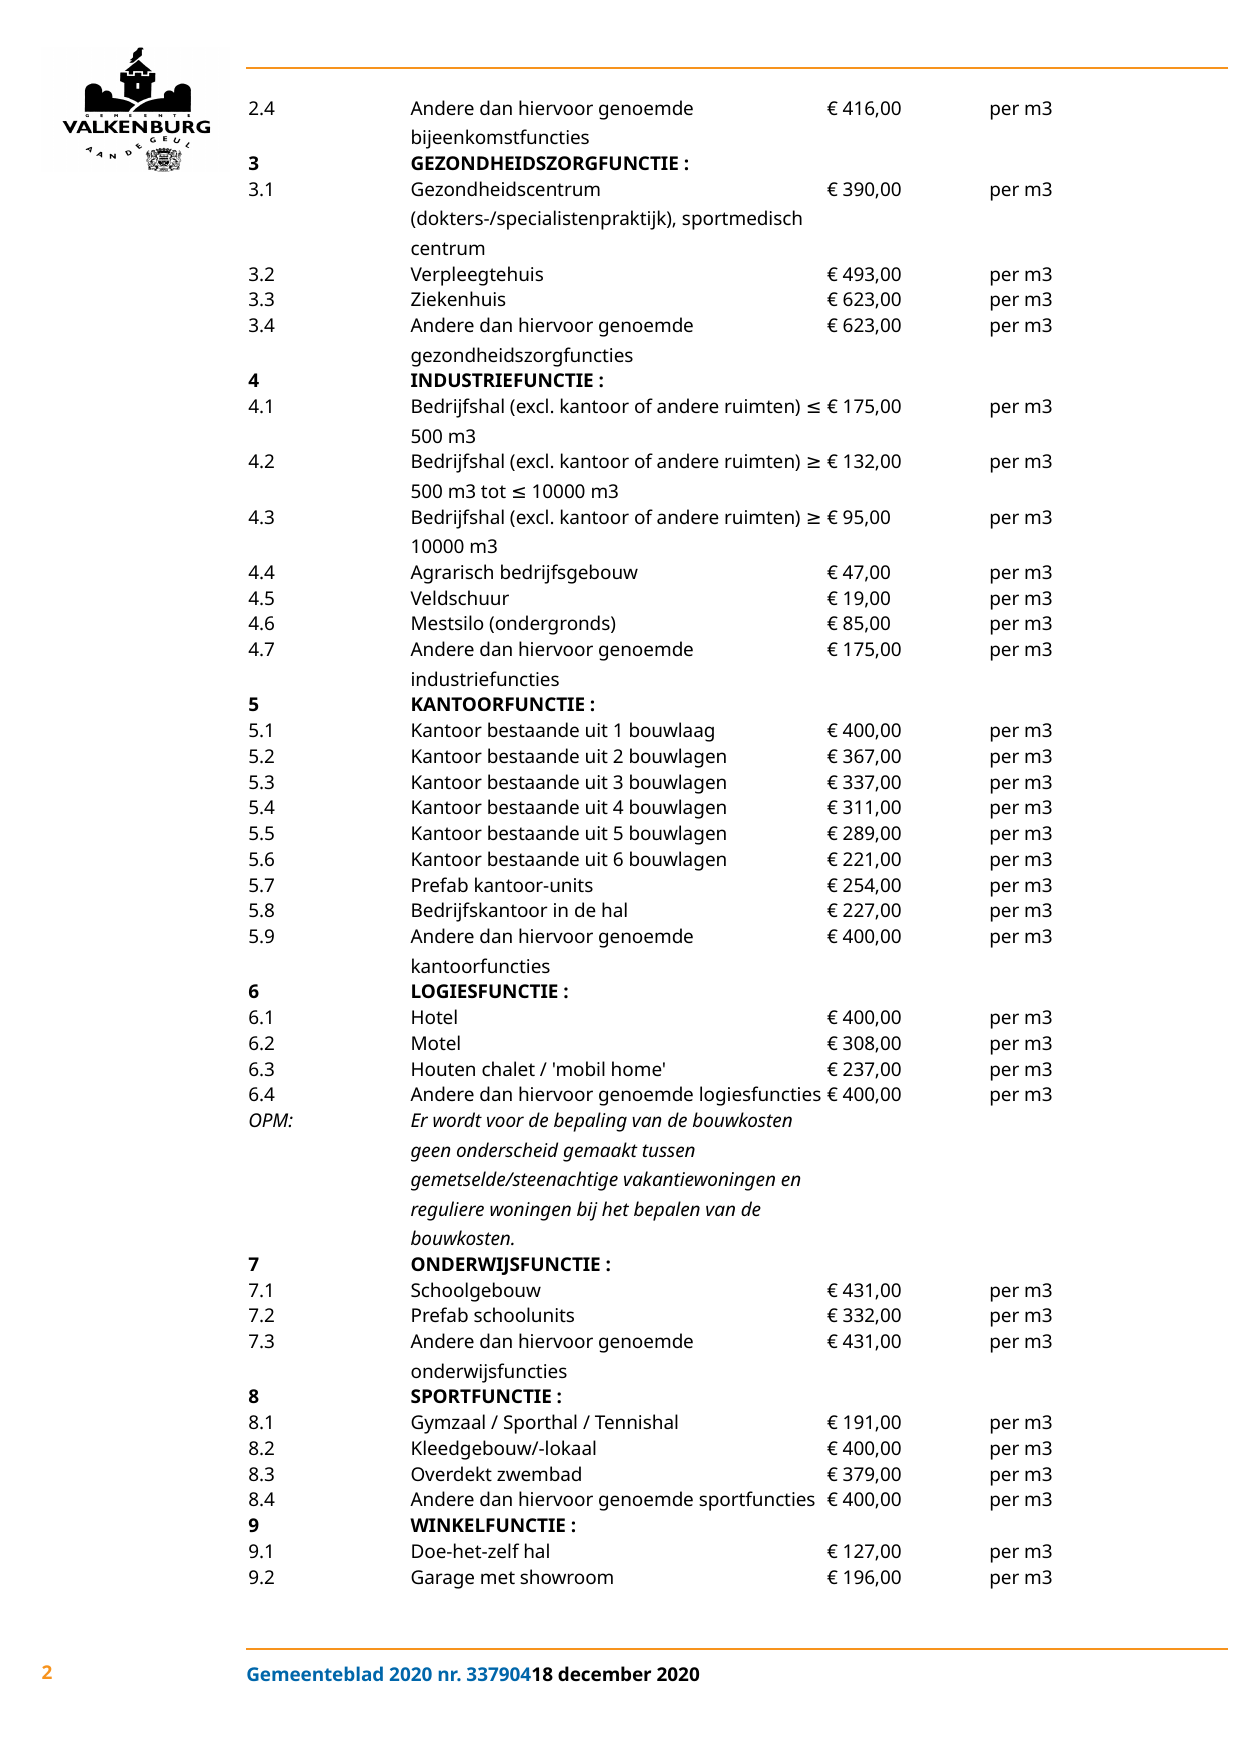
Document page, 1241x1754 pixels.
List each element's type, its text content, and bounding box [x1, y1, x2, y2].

table_cell 3.2 [248, 261, 410, 286]
table_cell per m3 [989, 743, 1152, 769]
table_cell € 400,00 [827, 1004, 989, 1030]
table_cell € 623,00 [827, 286, 989, 312]
table_cell per m3 [989, 393, 1152, 448]
table_cell € 85,00 [827, 611, 989, 636]
table_cell € 196,00 [827, 1564, 989, 1589]
table_cell 6.3 [248, 1056, 410, 1081]
table_cell € 400,00 [827, 1081, 989, 1107]
table_cell € 337,00 [827, 769, 989, 794]
table_cell GEZONDHEIDSZORGFUNCTIE : [410, 150, 827, 176]
table_cell € 367,00 [827, 743, 989, 769]
table_cell € 400,00 [827, 718, 989, 743]
table_cell [989, 1384, 1152, 1409]
table_cell per m3 [989, 1030, 1152, 1056]
table_cell per m3 [989, 1329, 1152, 1384]
table_cell € 191,00 [827, 1410, 989, 1435]
table_cell € 175,00 [827, 393, 989, 448]
table_cell 8.2 [248, 1435, 410, 1461]
table_cell Kleedgebouw/-lokaal [410, 1435, 827, 1461]
table_cell € 400,00 [827, 923, 989, 978]
table_cell 6.4 [248, 1081, 410, 1107]
table_cell per m3 [989, 286, 1152, 312]
table_cell € 400,00 [827, 1435, 989, 1461]
table_cell € 127,00 [827, 1538, 989, 1564]
table_cell € 289,00 [827, 820, 989, 846]
table_cell 4 [248, 368, 410, 393]
table_cell Kantoor bestaande uit 6 bouwlagen [410, 846, 827, 872]
table_cell OPM: [248, 1107, 410, 1251]
table_cell 8.1 [248, 1410, 410, 1435]
table_cell 9 [248, 1513, 410, 1538]
table_cell Bedrijfshal (excl. kantoor of andere ruimten) ≤ 500 m3 [410, 393, 827, 448]
table_cell 4.4 [248, 559, 410, 585]
table_cell Doe-het-zelf hal [410, 1538, 827, 1564]
table_cell per m3 [989, 898, 1152, 923]
table_cell € 237,00 [827, 1056, 989, 1081]
table_cell [827, 1107, 989, 1251]
table_cell Veldschuur [410, 585, 827, 611]
table_cell 5.6 [248, 846, 410, 872]
table_cell € 431,00 [827, 1277, 989, 1303]
table_cell per m3 [989, 718, 1152, 743]
table_cell € 19,00 [827, 585, 989, 611]
table_cell € 308,00 [827, 1030, 989, 1056]
table_cell per m3 [989, 1435, 1152, 1461]
table_cell 8.4 [248, 1487, 410, 1512]
table_cell 4.1 [248, 393, 410, 448]
table_cell per m3 [989, 1004, 1152, 1030]
table_cell € 47,00 [827, 559, 989, 585]
table_cell Ziekenhuis [410, 286, 827, 312]
table_cell per m3 [989, 1277, 1152, 1303]
table_cell 6.2 [248, 1030, 410, 1056]
table_cell 5.2 [248, 743, 410, 769]
table_cell € 493,00 [827, 261, 989, 286]
table_cell per m3 [989, 261, 1152, 286]
table_cell 4.7 [248, 636, 410, 692]
table_cell Verpleegtehuis [410, 261, 827, 286]
table_cell 8 [248, 1384, 410, 1409]
table_cell 4.3 [248, 504, 410, 559]
table_cell [989, 1107, 1152, 1251]
table_cell 5.4 [248, 795, 410, 820]
table_cell [989, 368, 1152, 393]
table_cell € 400,00 [827, 1487, 989, 1512]
table_cell [827, 1384, 989, 1409]
table_cell [827, 1251, 989, 1277]
table_cell Mestsilo (ondergronds) [410, 611, 827, 636]
table_cell per m3 [989, 1538, 1152, 1564]
table_cell 4.2 [248, 449, 410, 504]
table_cell per m3 [989, 1081, 1152, 1107]
table_cell [827, 692, 989, 717]
table_cell per m3 [989, 636, 1152, 692]
table_cell 6.1 [248, 1004, 410, 1030]
table_cell 9.2 [248, 1564, 410, 1589]
table_cell per m3 [989, 1303, 1152, 1328]
picture [41, 47, 231, 172]
table_cell LOGIESFUNCTIE : [410, 979, 827, 1004]
table_cell per m3 [989, 312, 1152, 367]
table_cell 7 [248, 1251, 410, 1277]
table_cell Kantoor bestaande uit 5 bouwlagen [410, 820, 827, 846]
table_cell per m3 [989, 872, 1152, 897]
table_cell per m3 [989, 923, 1152, 978]
table_cell Prefab schoolunits [410, 1303, 827, 1328]
table_cell KANTOORFUNCTIE : [410, 692, 827, 717]
table_cell SPORTFUNCTIE : [410, 1384, 827, 1409]
table_cell Agrarisch bedrijfsgebouw [410, 559, 827, 585]
table_cell 3.4 [248, 312, 410, 367]
table_cell per m3 [989, 1564, 1152, 1589]
table_cell per m3 [989, 846, 1152, 872]
table_cell Andere dan hiervoor genoemde logiesfuncties [410, 1081, 827, 1107]
table_cell 3.1 [248, 176, 410, 261]
table_cell 5 [248, 692, 410, 717]
table_cell per m3 [989, 1461, 1152, 1487]
table_cell per m3 [989, 176, 1152, 261]
table_cell Andere dan hiervoor genoemde gezondheidszorgfuncties [410, 312, 827, 367]
table_cell 2.4 [248, 95, 410, 150]
table_cell per m3 [989, 795, 1152, 820]
table_cell Schoolgebouw [410, 1277, 827, 1303]
table_cell Gezondheidscentrum (dokters-/specialistenpraktijk), sportmedisch centrum [410, 176, 827, 261]
table_cell [827, 368, 989, 393]
table_cell € 311,00 [827, 795, 989, 820]
table_cell € 332,00 [827, 1303, 989, 1328]
table_cell per m3 [989, 504, 1152, 559]
table_cell Motel [410, 1030, 827, 1056]
table_cell Andere dan hiervoor genoemde industriefuncties [410, 636, 827, 692]
table_cell 3.3 [248, 286, 410, 312]
table_cell Andere dan hiervoor genoemde onderwijsfuncties [410, 1329, 827, 1384]
table_cell 5.5 [248, 820, 410, 846]
table_cell [989, 1251, 1152, 1277]
table_cell 7.1 [248, 1277, 410, 1303]
table_cell € 390,00 [827, 176, 989, 261]
table_cell [989, 692, 1152, 717]
table_cell per m3 [989, 449, 1152, 504]
table_cell [827, 1513, 989, 1538]
table_cell € 623,00 [827, 312, 989, 367]
table_cell per m3 [989, 1410, 1152, 1435]
table_cell Overdekt zwembad [410, 1461, 827, 1487]
table_cell 7.2 [248, 1303, 410, 1328]
table_cell Gymzaal / Sporthal / Tennishal [410, 1410, 827, 1435]
table_cell Er wordt voor de bepaling van de bouwkosten geen onderscheid gemaakt tussen gemetselde/steenachtige vakantiewoningen en reguliere woningen bij het bepalen van de bouwkosten. [410, 1107, 827, 1251]
table_cell [827, 979, 989, 1004]
table_cell 5.3 [248, 769, 410, 794]
table_cell € 221,00 [827, 846, 989, 872]
table_cell per m3 [989, 95, 1152, 150]
table_cell € 227,00 [827, 898, 989, 923]
table_cell ONDERWIJSFUNCTIE : [410, 1251, 827, 1277]
table_cell 9.1 [248, 1538, 410, 1564]
table_cell per m3 [989, 1056, 1152, 1081]
table_cell € 416,00 [827, 95, 989, 150]
table_cell Bedrijfshal (excl. kantoor of andere ruimten) ≥ 10000 m3 [410, 504, 827, 559]
table_cell € 431,00 [827, 1329, 989, 1384]
table_cell 4.5 [248, 585, 410, 611]
table_cell 3 [248, 150, 410, 176]
table_cell € 379,00 [827, 1461, 989, 1487]
table_cell 8.3 [248, 1461, 410, 1487]
table_cell per m3 [989, 585, 1152, 611]
table_cell 7.3 [248, 1329, 410, 1384]
table_cell Kantoor bestaande uit 2 bouwlagen [410, 743, 827, 769]
table_cell INDUSTRIEFUNCTIE : [410, 368, 827, 393]
table_cell 5.9 [248, 923, 410, 978]
table_cell Andere dan hiervoor genoemde bijeenkomstfuncties [410, 95, 827, 150]
table_cell [827, 150, 989, 176]
table_cell Houten chalet / 'mobil home' [410, 1056, 827, 1081]
table_cell € 132,00 [827, 449, 989, 504]
table_cell per m3 [989, 611, 1152, 636]
table_cell € 175,00 [827, 636, 989, 692]
table_cell Andere dan hiervoor genoemde kantoorfuncties [410, 923, 827, 978]
table_cell € 254,00 [827, 872, 989, 897]
table_cell Garage met showroom [410, 1564, 827, 1589]
table_cell Kantoor bestaande uit 3 bouwlagen [410, 769, 827, 794]
table_cell Hotel [410, 1004, 827, 1030]
table_cell per m3 [989, 559, 1152, 585]
table_cell Kantoor bestaande uit 4 bouwlagen [410, 795, 827, 820]
table_cell per m3 [989, 820, 1152, 846]
table_cell 5.1 [248, 718, 410, 743]
table_cell per m3 [989, 1487, 1152, 1512]
table_cell WINKELFUNCTIE : [410, 1513, 827, 1538]
table_cell 5.7 [248, 872, 410, 897]
table_cell 5.8 [248, 898, 410, 923]
table_cell per m3 [989, 769, 1152, 794]
table_cell [989, 1513, 1152, 1538]
table_cell [989, 979, 1152, 1004]
table_cell Prefab kantoor-units [410, 872, 827, 897]
table_cell Kantoor bestaande uit 1 bouwlaag [410, 718, 827, 743]
table_cell [989, 150, 1152, 176]
table_cell Andere dan hiervoor genoemde sportfuncties [410, 1487, 827, 1512]
table_cell Bedrijfshal (excl. kantoor of andere ruimten) ≥ 500 m3 tot ≤ 10000 m3 [410, 449, 827, 504]
table_cell 4.6 [248, 611, 410, 636]
table_cell Bedrijfskantoor in de hal [410, 898, 827, 923]
table_cell 6 [248, 979, 410, 1004]
table_cell € 95,00 [827, 504, 989, 559]
